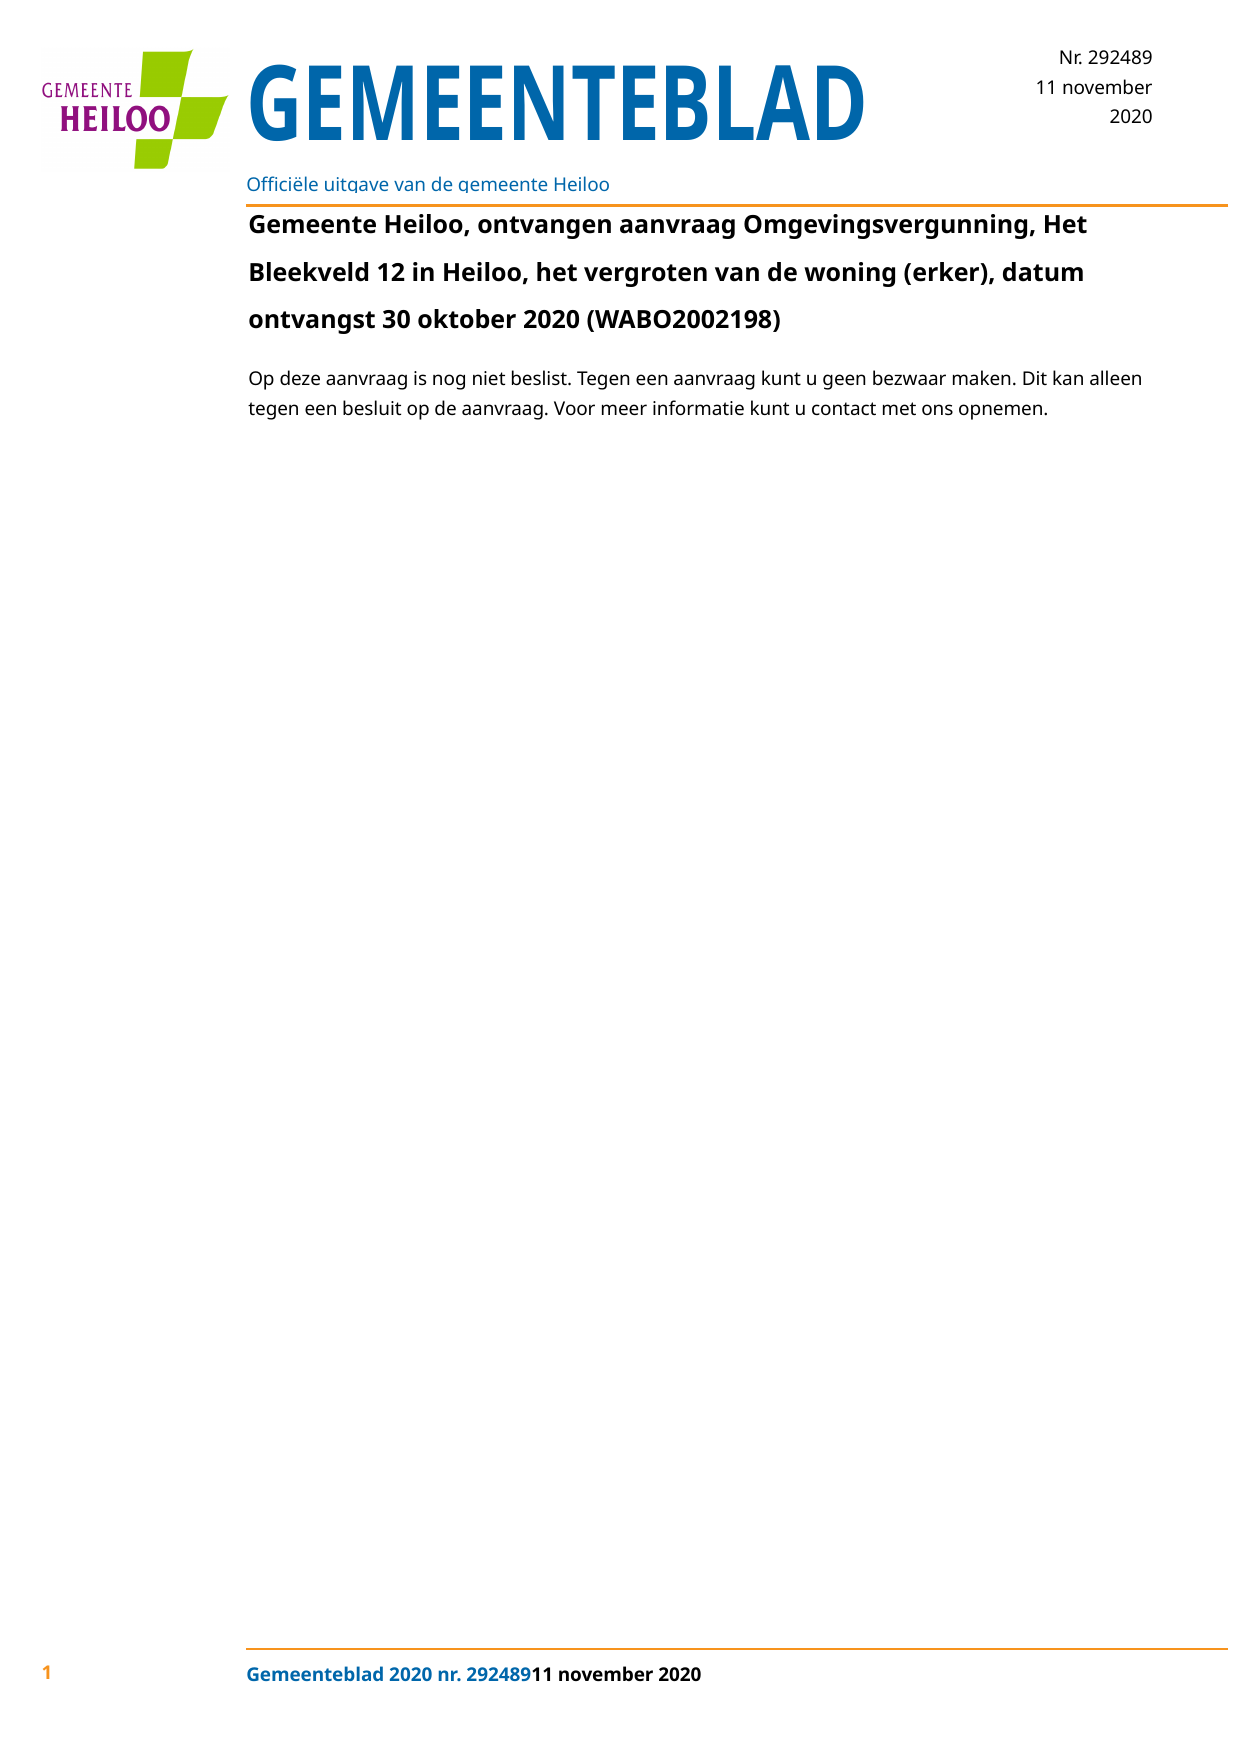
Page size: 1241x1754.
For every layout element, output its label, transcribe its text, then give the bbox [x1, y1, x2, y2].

text Gemeente Heiloo, ontvangen aanvraag Omgevingsvergunning, Het Bleekveld 12 in Heiloo, het vergroten van de woning (erker), datum ontvangst 30 oktober 2020 (WABO2002198) [248, 207, 1152, 336]
text Op deze aanvraag is nog niet beslist. Tegen een aanvraag kunt u geen bezwaar maken. Dit kan alleen tegen een besluit op de aanvraag. Voor meer informatie kunt u contact met ons opnemen. [248, 366, 1152, 421]
picture [41, 47, 231, 172]
